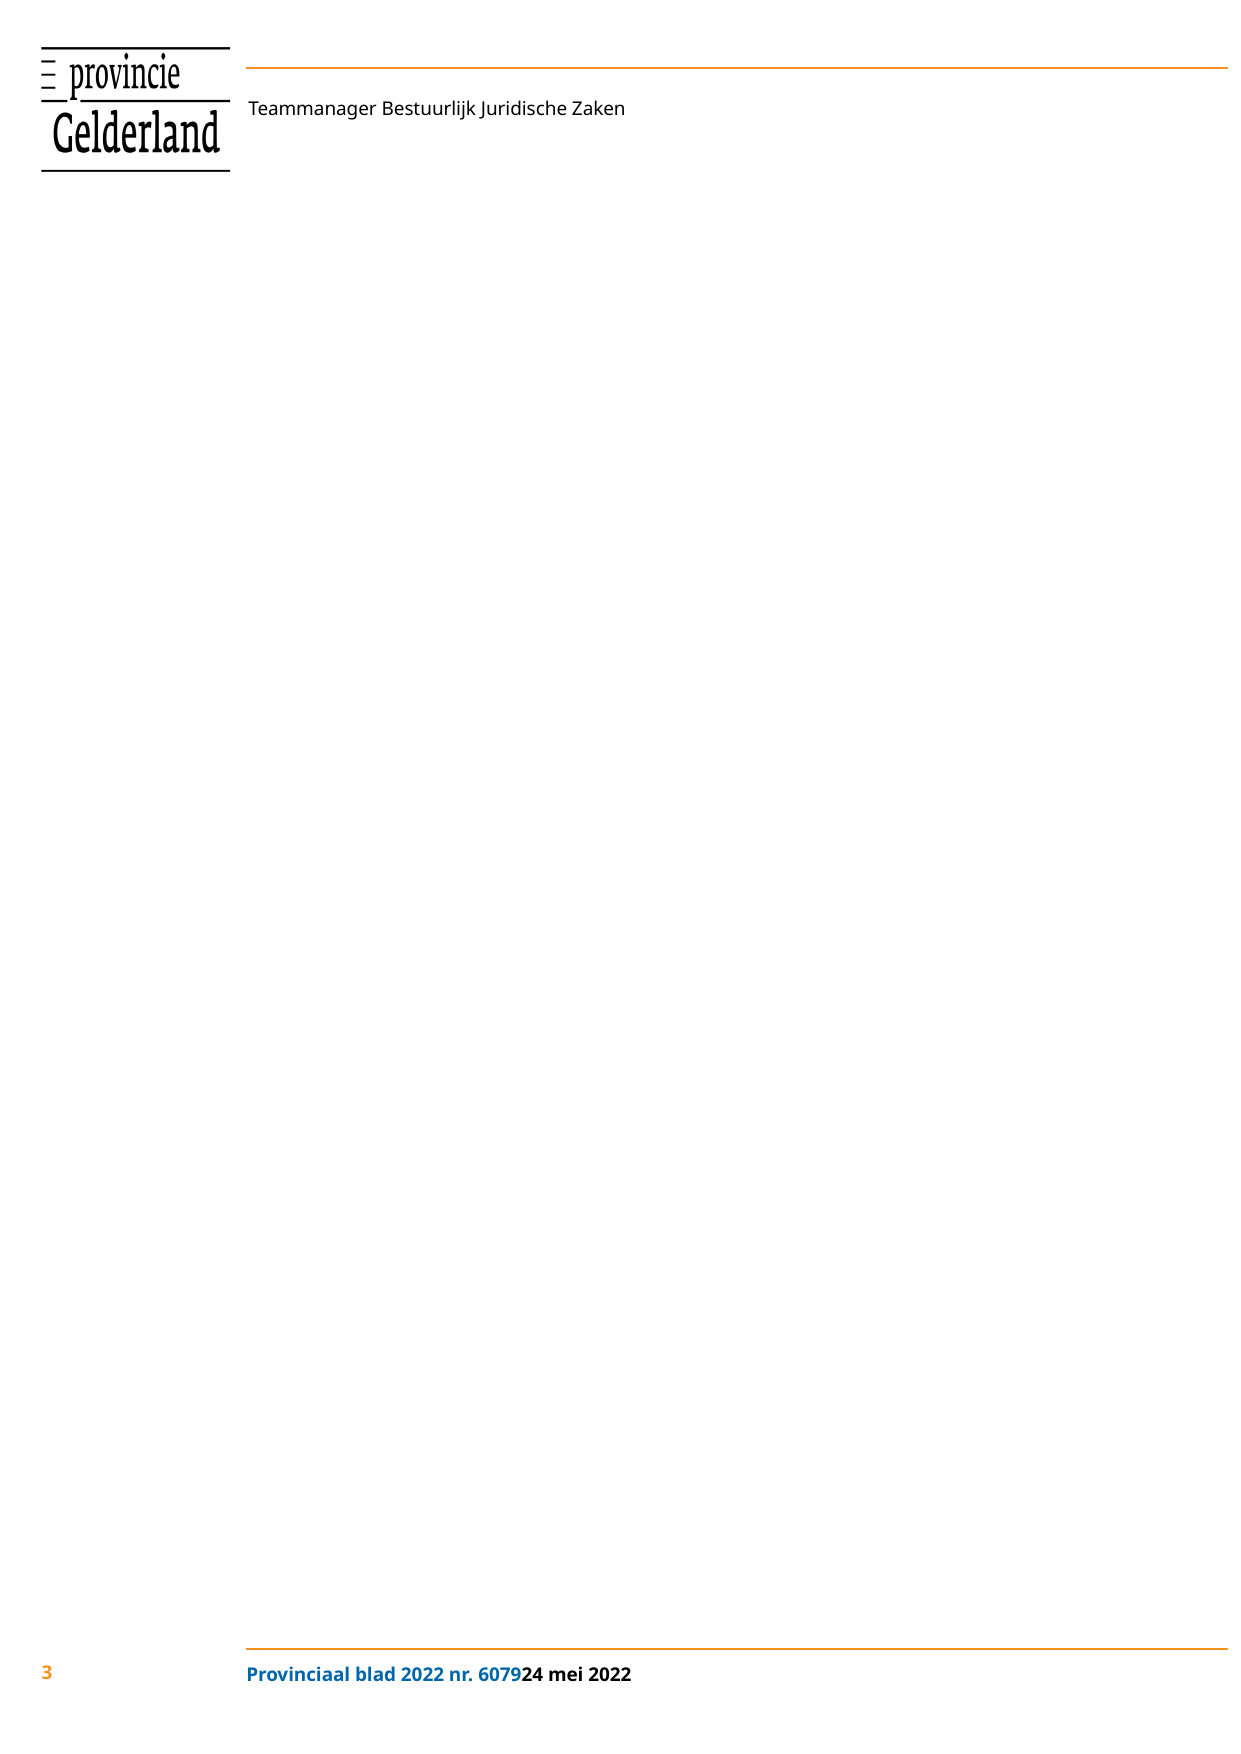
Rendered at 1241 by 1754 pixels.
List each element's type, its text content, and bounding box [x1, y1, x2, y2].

text Teammanager Bestuurlijk Juridische Zaken [248, 95, 1152, 121]
picture [41, 47, 231, 172]
